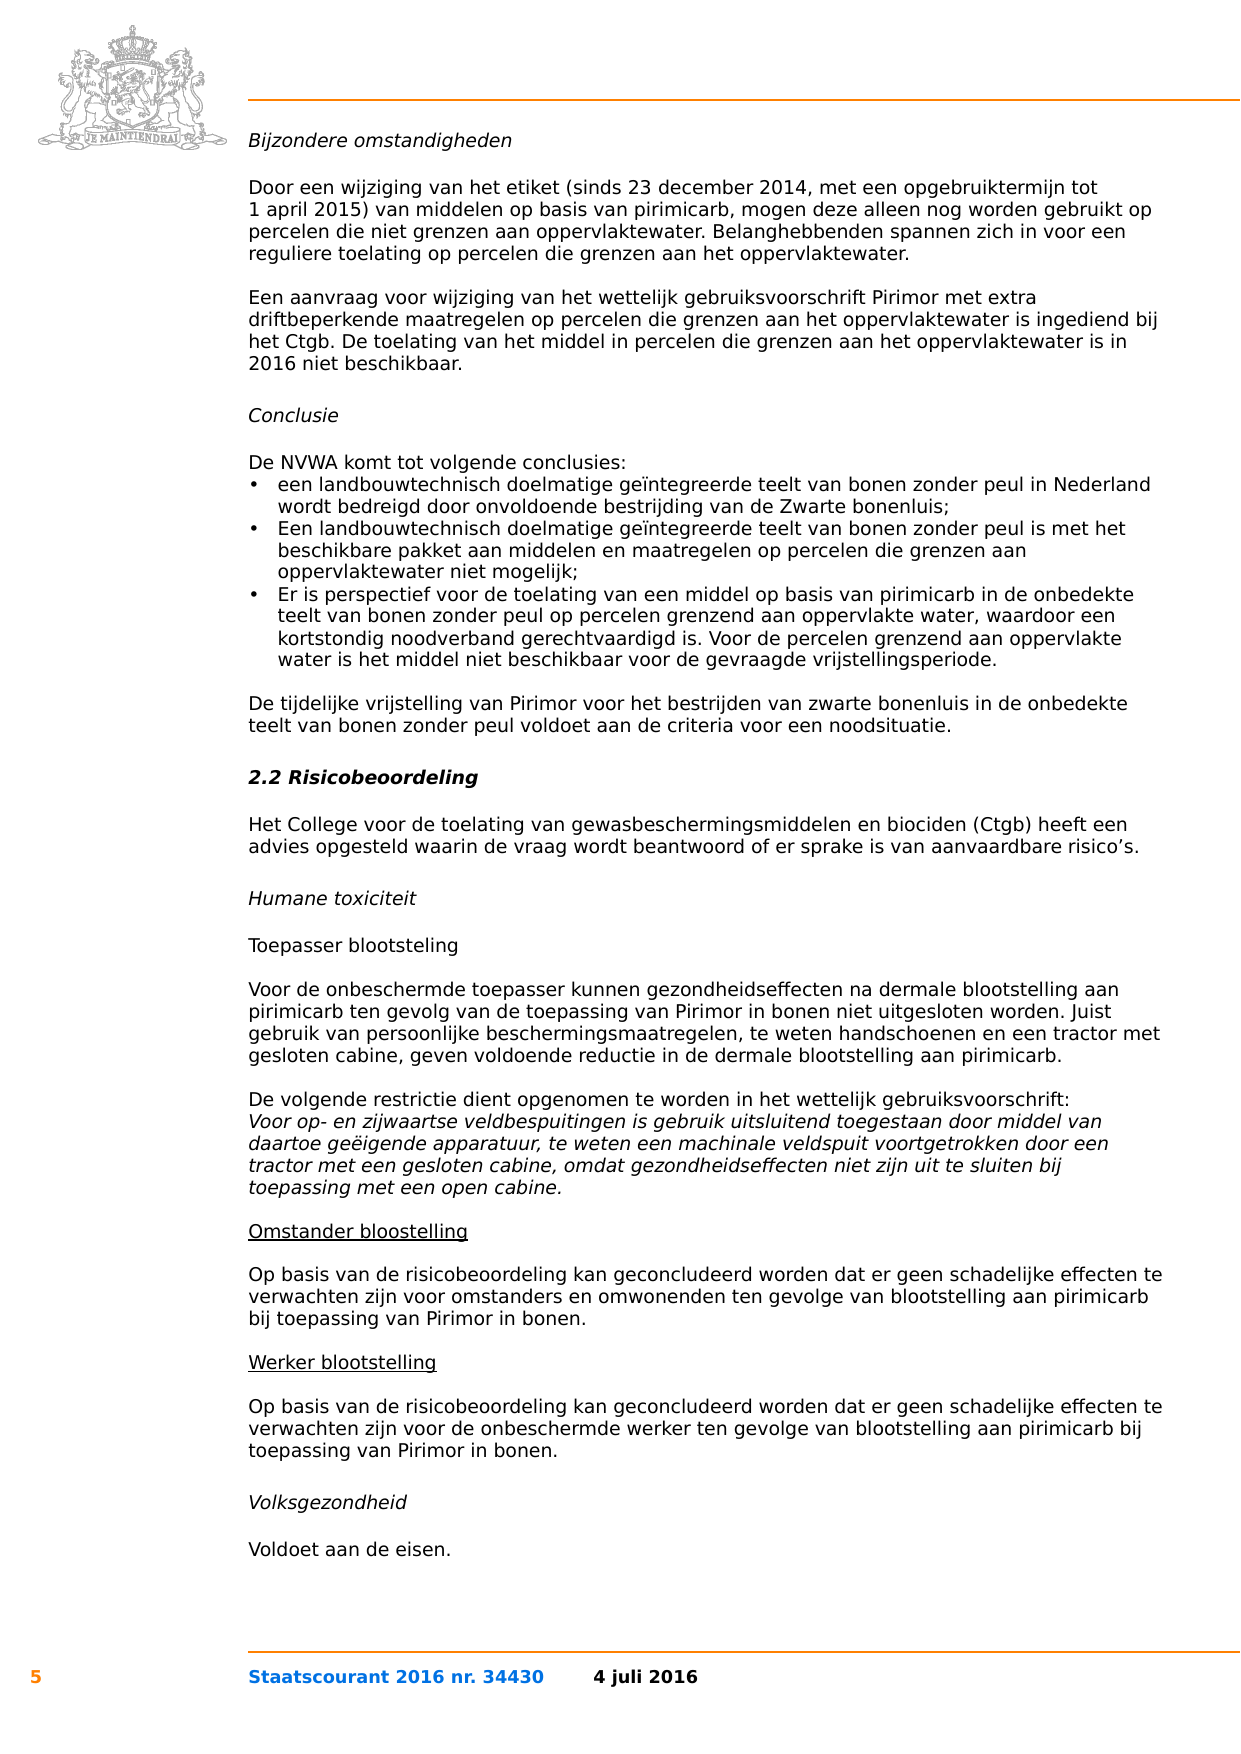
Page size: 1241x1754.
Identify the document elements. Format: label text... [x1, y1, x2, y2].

subtitle Toepasser blootsteling [248, 935, 1163, 957]
subtitle Omstander bloostelling [248, 1221, 1163, 1242]
text • Er is perspectief voor de toelating van een middel op basis van pirimicarb in de onbedekte teelt van bonen zonder peul op percelen grenzend aan oppervlakte water, waardoor een kortstondig noodverband gerechtvaardigd is. Voor de percelen grenzend aan oppervlakte water is het middel niet beschikbaar voor de gevraagde vrijstellingsperiode. [248, 583, 1163, 671]
subtitle Bijzondere omstandigheden [248, 130, 1163, 152]
text Voor op- en zijwaartse veldbespuitingen is gebruik uitsluitend toegestaan door middel van daartoe geëigende apparatuur, te weten een machinale veldspuit voortgetrokken door een tractor met een gesloten cabine, omdat gezondheidseffecten niet zijn uit te sluiten bij toepassing met een open cabine. [248, 1111, 1163, 1199]
picture [38, 25, 227, 150]
text Op basis van de risicobeoordeling kan geconcludeerd worden dat er geen schadelijke effecten te verwachten zijn voor omstanders en omwonenden ten gevolge van blootstelling aan pirimicarb bij toepassing van Pirimor in bonen. [248, 1264, 1163, 1330]
text Het College voor de toelating van gewasbeschermingsmiddelen en biociden (Ctgb) heeft een advies opgesteld waarin de vraag wordt beantwoord of er sprake is van aanvaardbare risico’s. [248, 814, 1163, 858]
text De tijdelijke vrijstelling van Pirimor voor het bestrijden van zwarte bonenluis in de onbedekte teelt van bonen zonder peul voldoet aan de criteria voor een noodsituatie. [248, 693, 1163, 737]
text Op basis van de risicobeoordeling kan geconcludeerd worden dat er geen schadelijke effecten te verwachten zijn voor de onbeschermde werker ten gevolge van blootstelling aan pirimicarb bij toepassing van Pirimor in bonen. [248, 1396, 1163, 1462]
text De volgende restrictie dient opgenomen te worden in het wettelijk gebruiksvoorschrift: [248, 1089, 1163, 1111]
text Een aanvraag voor wijziging van het wettelijk gebruiksvoorschrift Pirimor met extra driftbeperkende maatregelen op percelen die grenzen aan het oppervlaktewater is ingediend bij het Ctgb. De toelating van het middel in percelen die grenzen aan het oppervlaktewater is in 2016 niet beschikbaar. [248, 287, 1163, 374]
subtitle Conclusie [248, 404, 1163, 427]
subtitle Werker blootstelling [248, 1352, 1163, 1374]
text De NVWA komt tot volgende conclusies: [248, 452, 1163, 473]
text Voor de onbeschermde toepasser kunnen gezondheidseffecten na dermale blootstelling aan pirimicarb ten gevolg van de toepassing van Pirimor in bonen niet uitgesloten worden. Juist gebruik van persoonlijke beschermingsmaatregelen, te weten handschoenen en een tractor met gesloten cabine, geven voldoende reductie in de dermale blootstelling aan pirimicarb. [248, 979, 1163, 1067]
text Door een wijziging van het etiket (sinds 23 december 2014, met een opgebruiktermijn tot 1 april 2015) van middelen op basis van pirimicarb, mogen deze alleen nog worden gebruikt op percelen die niet grenzen aan oppervlaktewater. Belanghebbenden spannen zich in voor een reguliere toelating op percelen die grenzen aan het oppervlaktewater. [248, 177, 1163, 265]
subtitle Volksgezondheid [248, 1492, 1163, 1514]
text • Een landbouwtechnisch doelmatige geïntegreerde teelt van bonen zonder peul is met het beschikbare pakket aan middelen en maatregelen op percelen die grenzen aan oppervlaktewater niet mogelijk; [248, 517, 1163, 583]
subtitle 2.2 Risicobeoordeling [248, 767, 1163, 789]
subtitle Humane toxiciteit [248, 888, 1163, 910]
text Voldoet aan de eisen. [248, 1539, 1163, 1561]
text • een landbouwtechnisch doelmatige geïntegreerde teelt van bonen zonder peul in Nederland wordt bedreigd door onvoldoende bestrijding van de Zwarte bonenluis; [248, 473, 1163, 517]
